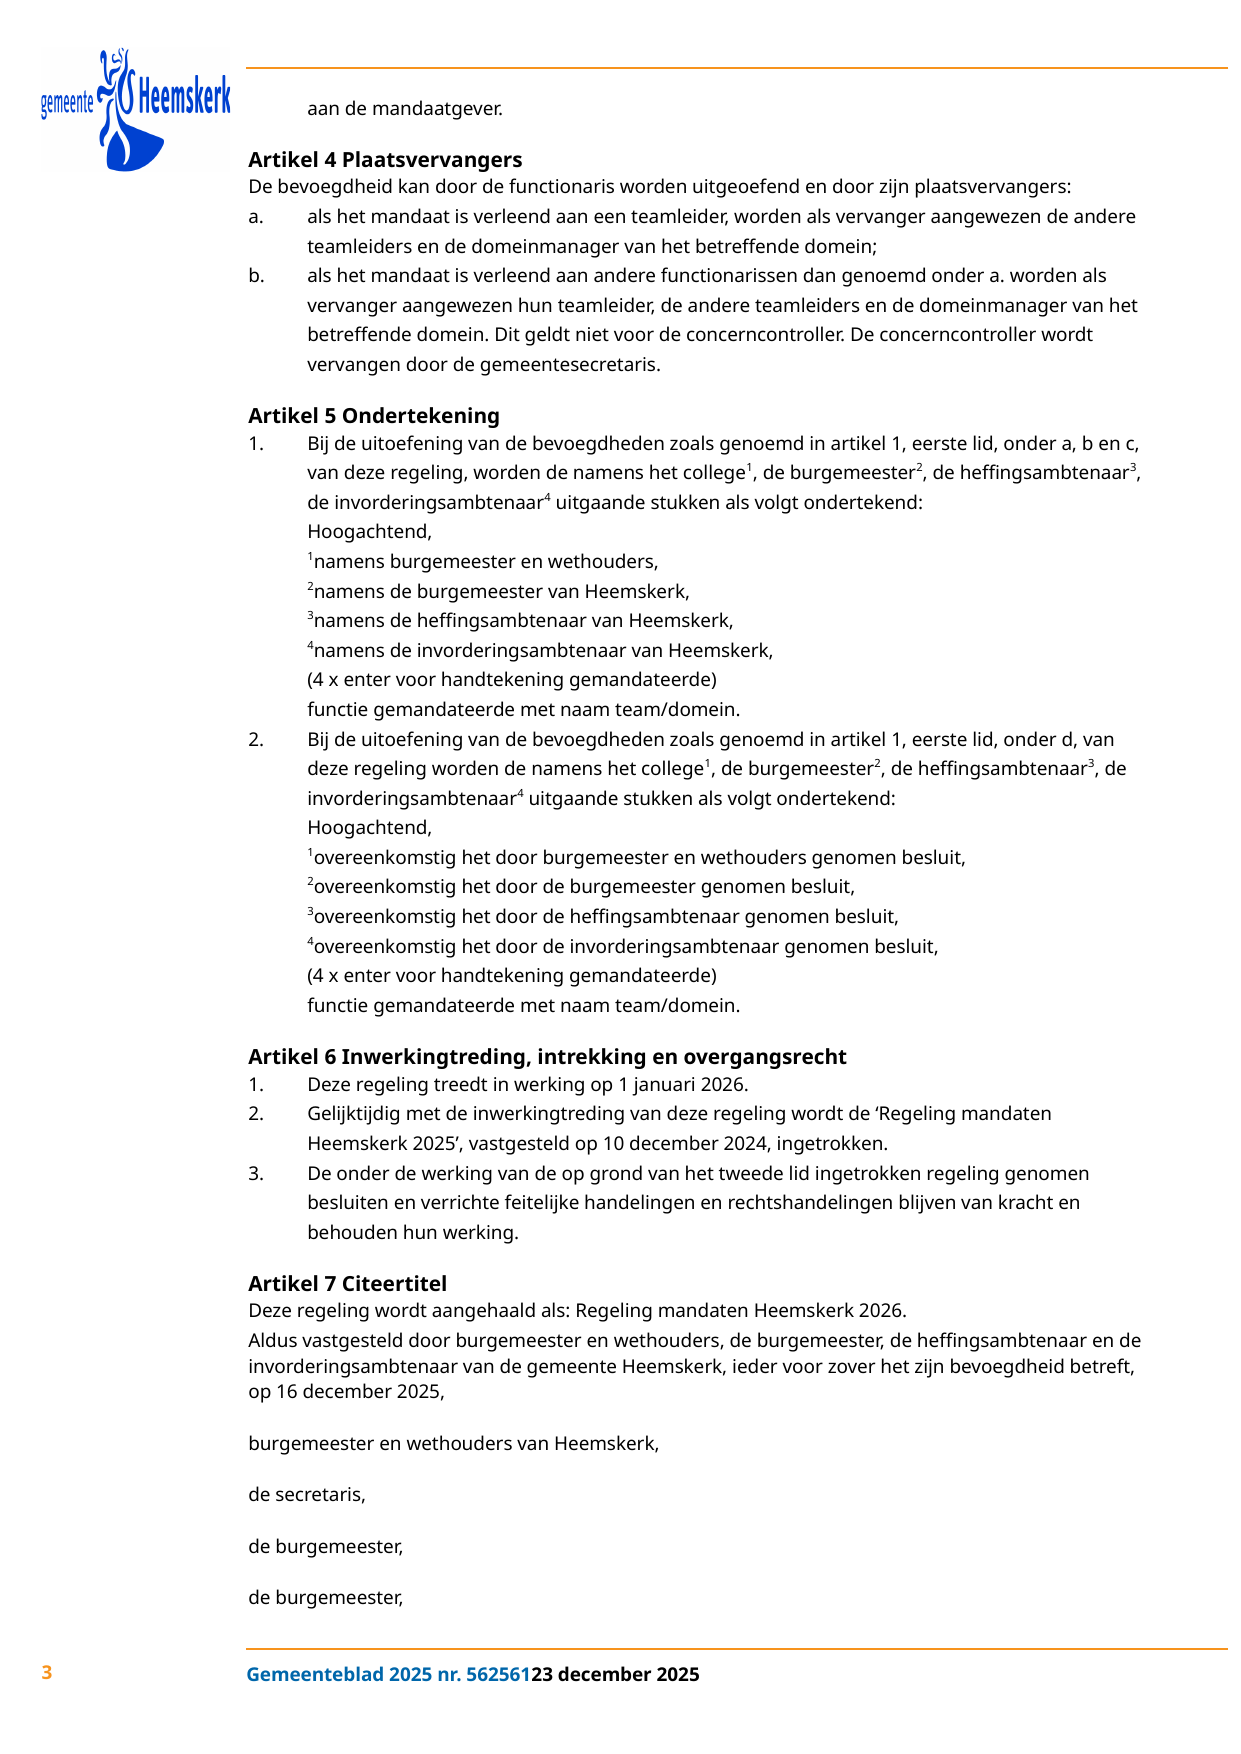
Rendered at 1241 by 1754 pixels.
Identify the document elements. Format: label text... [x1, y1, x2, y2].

list als het mandaat is verleend aan een teamleider, worden als vervanger aangewezen de andere teamleiders en de domeinmanager van het betreffende domein; [248, 203, 1152, 258]
list Deze regeling treedt in werking op 1 januari 2026. [248, 1071, 1152, 1097]
text de secretaris, [248, 1482, 1152, 1507]
list (4 x enter voor handtekening gemandateerde) [248, 962, 1152, 988]
list 2namens de burgemeester van Heemskerk, [248, 578, 1152, 604]
list aan de mandaatgever. [248, 95, 1152, 121]
text De bevoegdheid kan door de functionaris worden uitgeoefend en door zijn plaatsvervangers: [248, 174, 1152, 199]
picture [41, 47, 231, 172]
list 3overeenkomstig het door de heffingsambtenaar genomen besluit, [248, 903, 1152, 929]
text Artikel 7 Citeertitel [248, 1269, 1152, 1298]
text Artikel 4 Plaatsvervangers [248, 145, 1152, 174]
list Hoogachtend, [248, 814, 1152, 840]
list Gelijktijdig met de inwerkingtreding van deze regeling wordt de ‘Regeling mandaten Heemskerk 2025’, vastgesteld op 10 december 2024, ingetrokken. [248, 1101, 1152, 1156]
list 4overeenkomstig het door de invorderingsambtenaar genomen besluit, [248, 933, 1152, 959]
list 2overeenkomstig het door de burgemeester genomen besluit, [248, 874, 1152, 899]
list De onder de werking van de op grond van het tweede lid ingetrokken regeling genomen besluiten en verrichte feitelijke handelingen en rechtshandelingen blijven van kracht en behouden hun werking. [248, 1160, 1152, 1244]
text op 16 december 2025, [248, 1379, 1152, 1404]
text Artikel 5 Ondertekening [248, 402, 1152, 430]
list Bij de uitoefening van de bevoegdheden zoals genoemd in artikel 1, eerste lid, onder a, b en c, van deze regeling, worden de namens het college1, de burgemeester2, de heffingsambtenaar3, de invorderingsambtenaar4 uitgaande stukken als volgt ondertekend: [248, 430, 1152, 515]
text Artikel 6 Inwerkingtreding, intrekking en overgangsrecht [248, 1042, 1152, 1071]
list (4 x enter voor handtekening gemandateerde) [248, 667, 1152, 692]
list functie gemandateerde met naam team/domein. [248, 992, 1152, 1018]
text de burgemeester, [248, 1533, 1152, 1559]
text Deze regeling wordt aangehaald als: Regeling mandaten Heemskerk 2026. [248, 1298, 1152, 1323]
list 1namens burgemeester en wethouders, [248, 548, 1152, 574]
list als het mandaat is verleend aan andere functionarissen dan genoemd onder a. worden als vervanger aangewezen hun teamleider, de andere teamleiders en de domeinmanager van het betreffende domein. Dit geldt niet voor de concerncontroller. De concerncontroller wordt vervangen door de gemeentesecretaris. [248, 262, 1152, 377]
text Aldus vastgesteld door burgemeester en wethouders, de burgemeester, de heffingsambtenaar en de invorderingsambtenaar van de gemeente Heemskerk, ieder voor zover het zijn bevoegdheid betreft, [248, 1327, 1152, 1379]
text de burgemeester, [248, 1584, 1152, 1610]
list Hoogachtend, [248, 519, 1152, 544]
list functie gemandateerde met naam team/domein. [248, 696, 1152, 722]
list 1overeenkomstig het door burgemeester en wethouders genomen besluit, [248, 844, 1152, 870]
text burgemeester en wethouders van Heemskerk, [248, 1430, 1152, 1456]
list 4namens de invorderingsambtenaar van Heemskerk, [248, 637, 1152, 663]
list 3namens de heffingsambtenaar van Heemskerk, [248, 607, 1152, 633]
list Bij de uitoefening van de bevoegdheden zoals genoemd in artikel 1, eerste lid, onder d, van deze regeling worden de namens het college1, de burgemeester2, de heffingsambtenaar3, de invorderingsambtenaar4 uitgaande stukken als volgt ondertekend: [248, 726, 1152, 811]
